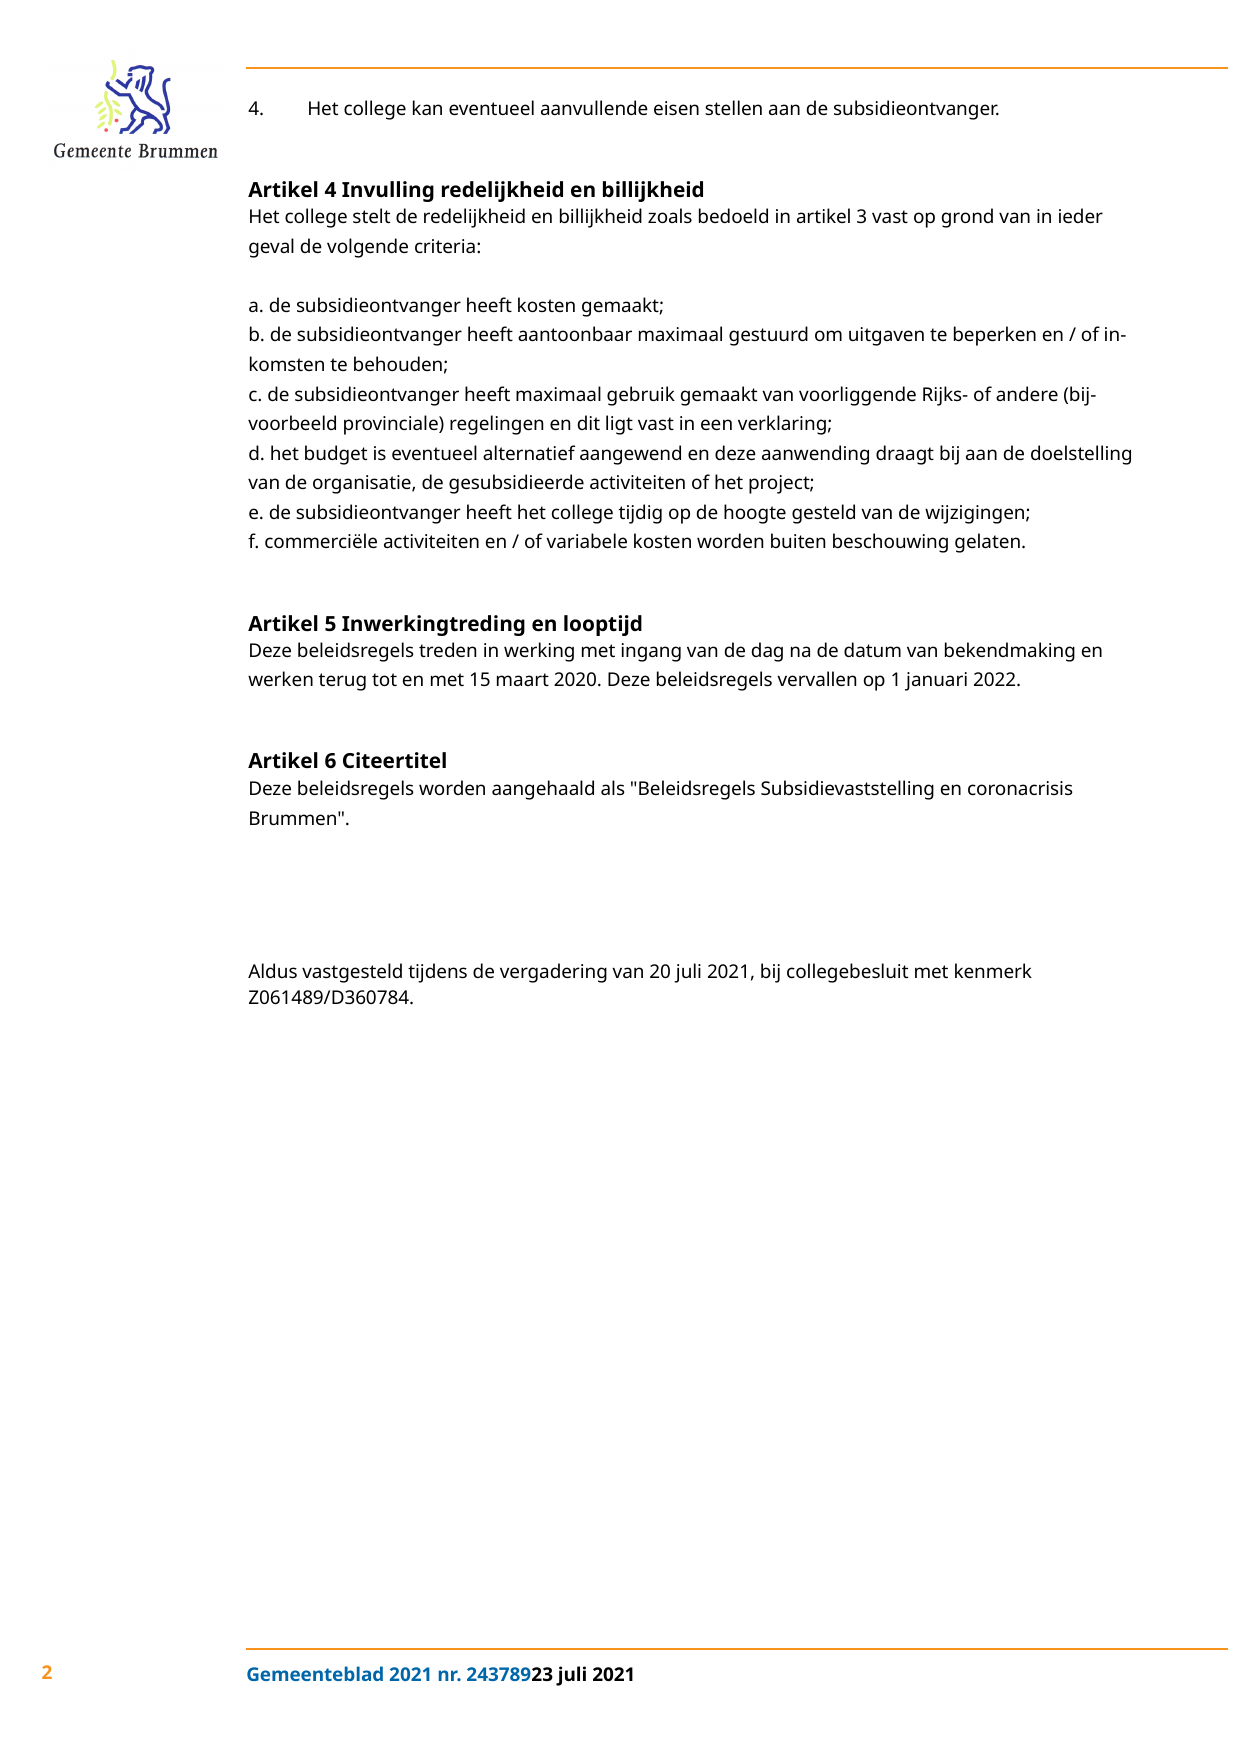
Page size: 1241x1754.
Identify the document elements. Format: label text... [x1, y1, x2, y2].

text Artikel 5 Inwerkingtreding en looptijd [248, 609, 1152, 637]
text Aldus vastgesteld tijdens de vergadering van 20 juli 2021, bij collegebesluit met kenmerk Z061489/D360784. [248, 959, 1152, 1010]
text Artikel 6 Citeertitel [248, 747, 1152, 775]
text f. commerciële activiteiten en / of variabele kosten worden buiten beschouwing gelaten. [248, 529, 1152, 554]
text Het college stelt de redelijkheid en billijkheid zoals bedoeld in artikel 3 vast op grond van in ieder geval de volgende criteria: [248, 203, 1152, 258]
text Artikel 4 Invulling redelijkheid en billijkheid [248, 175, 1152, 203]
text d. het budget is eventueel alternatief aangewend en deze aanwending draagt bij aan de doelstelling van de organisatie, de gesubsidieerde activiteiten of het project; [248, 440, 1152, 495]
text Deze beleidsregels worden aangehaald als "Beleidsregels Subsidievaststelling en coronacrisis Brummen". [248, 775, 1152, 830]
text c. de subsidieontvanger heeft maximaal gebruik gemaakt van voorliggende Rijks- of andere (bij-voorbeeld provinciale) regelingen en dit ligt vast in een verklaring; [248, 381, 1152, 436]
list Het college kan eventueel aanvullende eisen stellen aan de subsidieontvanger. [248, 95, 1152, 121]
text e. de subsidieontvanger heeft het college tijdig op de hoogte gesteld van de wijzigingen; [248, 499, 1152, 525]
picture [41, 47, 231, 172]
text Deze beleidsregels treden in werking met ingang van de dag na de datum van bekendmaking en werken terug tot en met 15 maart 2020. Deze beleidsregels vervallen op 1 januari 2022. [248, 637, 1152, 692]
text b. de subsidieontvanger heeft aantoonbaar maximaal gestuurd om uitgaven te beperken en / of in-komsten te behouden; [248, 322, 1152, 377]
text a. de subsidieontvanger heeft kosten gemaakt; [248, 292, 1152, 318]
